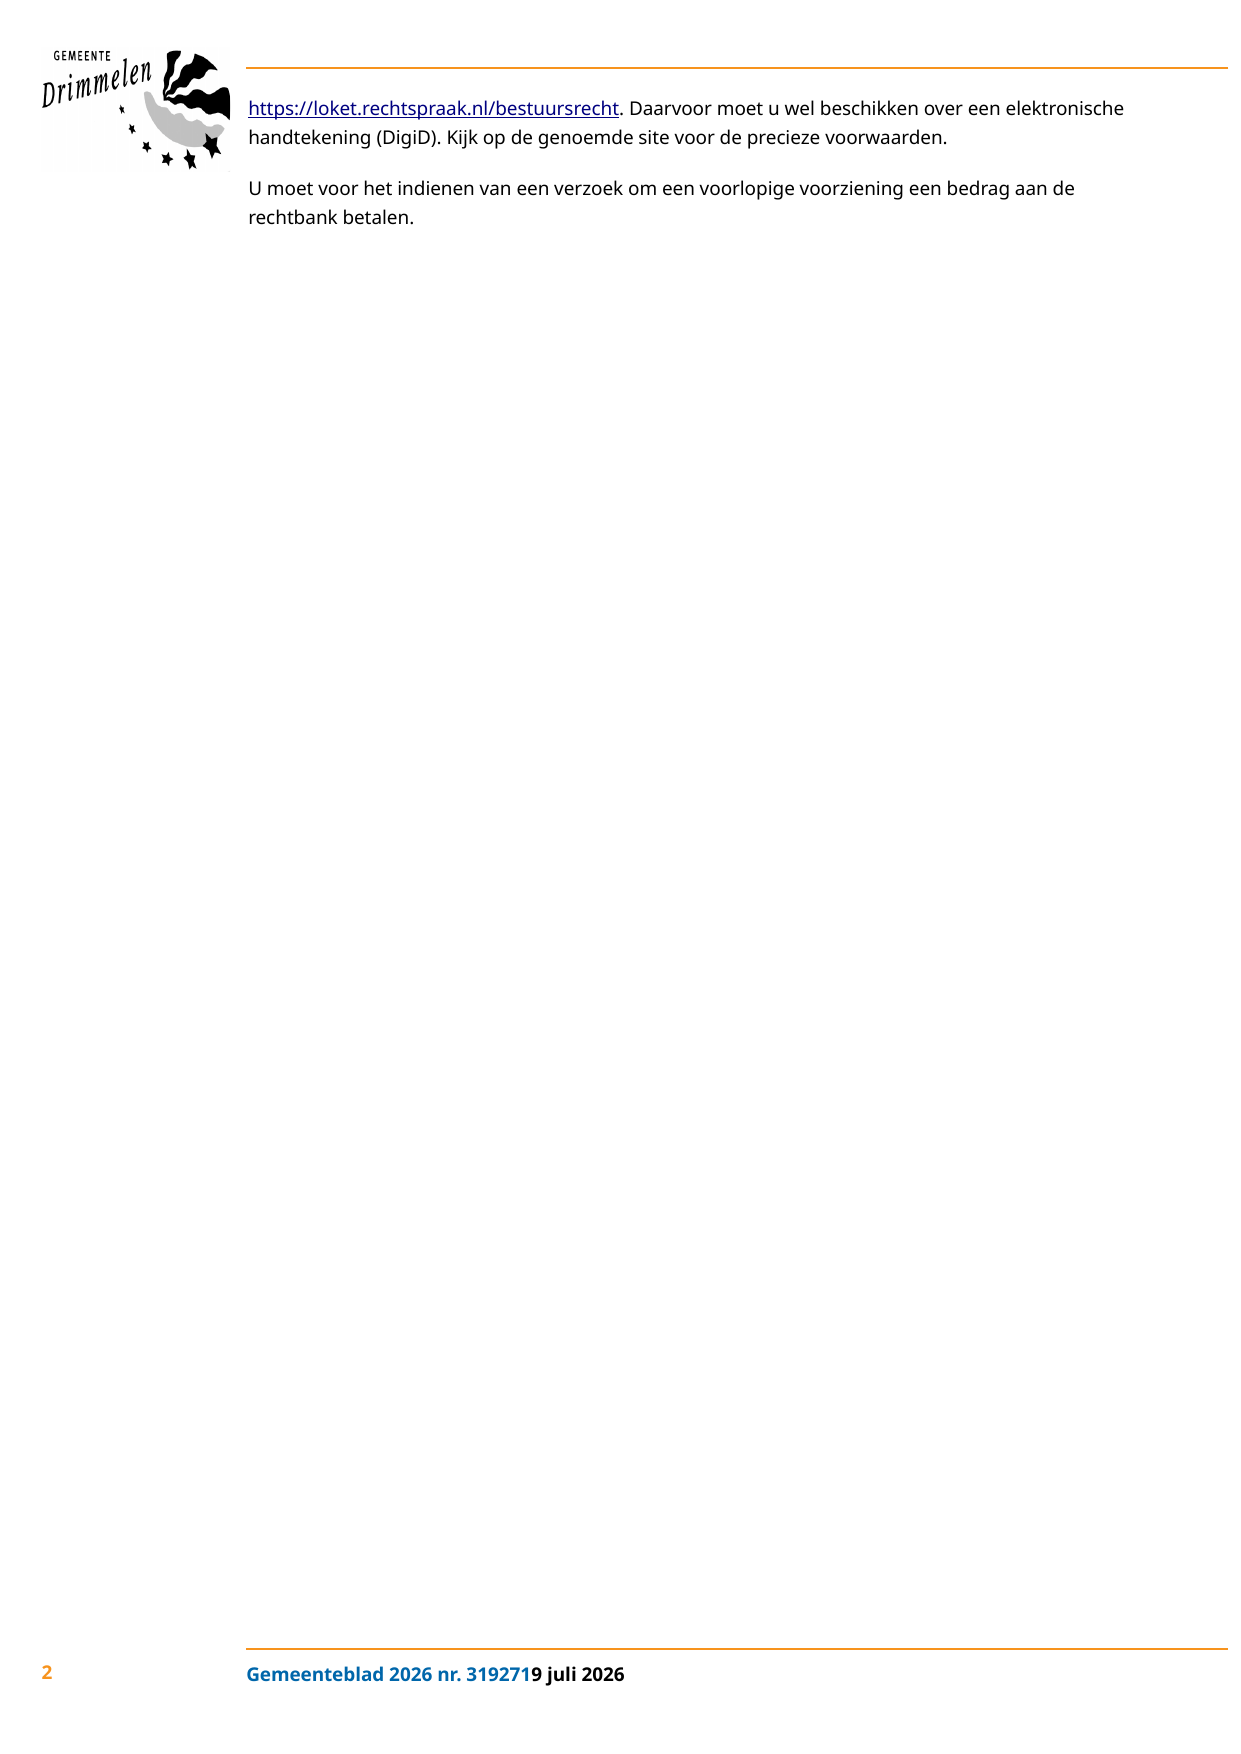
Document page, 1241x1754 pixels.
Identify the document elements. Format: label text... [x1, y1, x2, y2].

picture [41, 47, 231, 172]
text https://loket.rechtspraak.nl/bestuursrecht. Daarvoor moet u wel beschikken over een elektronische handtekening (DigiD). Kijk op de genoemde site voor de precieze voorwaarden. [248, 95, 1152, 150]
text U moet voor het indienen van een verzoek om een voorlopige voorziening een bedrag aan de rechtbank betalen. [248, 175, 1152, 230]
